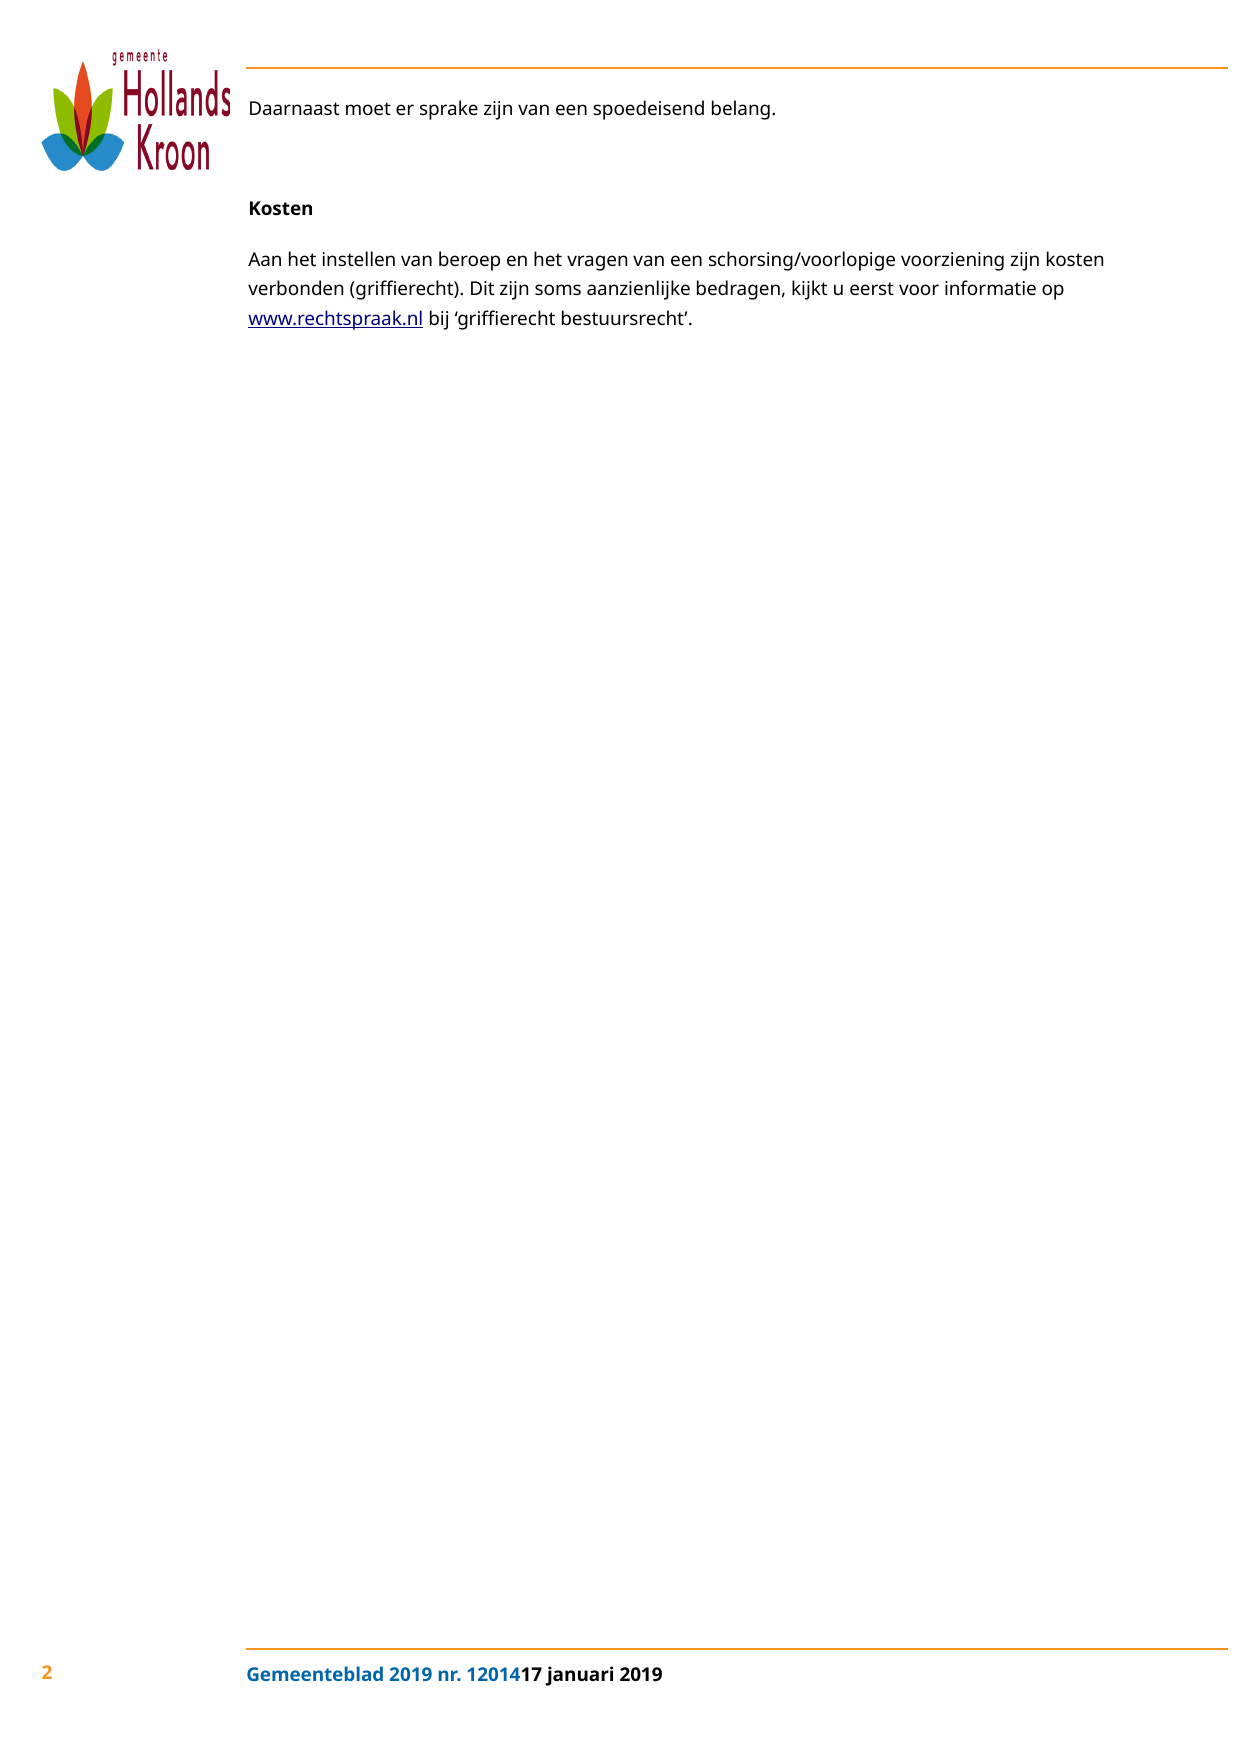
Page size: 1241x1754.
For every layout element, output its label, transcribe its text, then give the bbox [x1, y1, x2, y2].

text Kosten [248, 196, 1152, 221]
text Aan het instellen van beroep en het vragen van een schorsing/voorlopige voorziening zijn kosten verbonden (griffierecht). Dit zijn soms aanzienlijke bedragen, kijkt u eerst voor informatie op www.rechtspraak.nl bij ‘griffierecht bestuursrecht’. [248, 246, 1152, 331]
text Daarnaast moet er sprake zijn van een spoedeisend belang. [248, 95, 1152, 121]
picture [41, 47, 231, 172]
